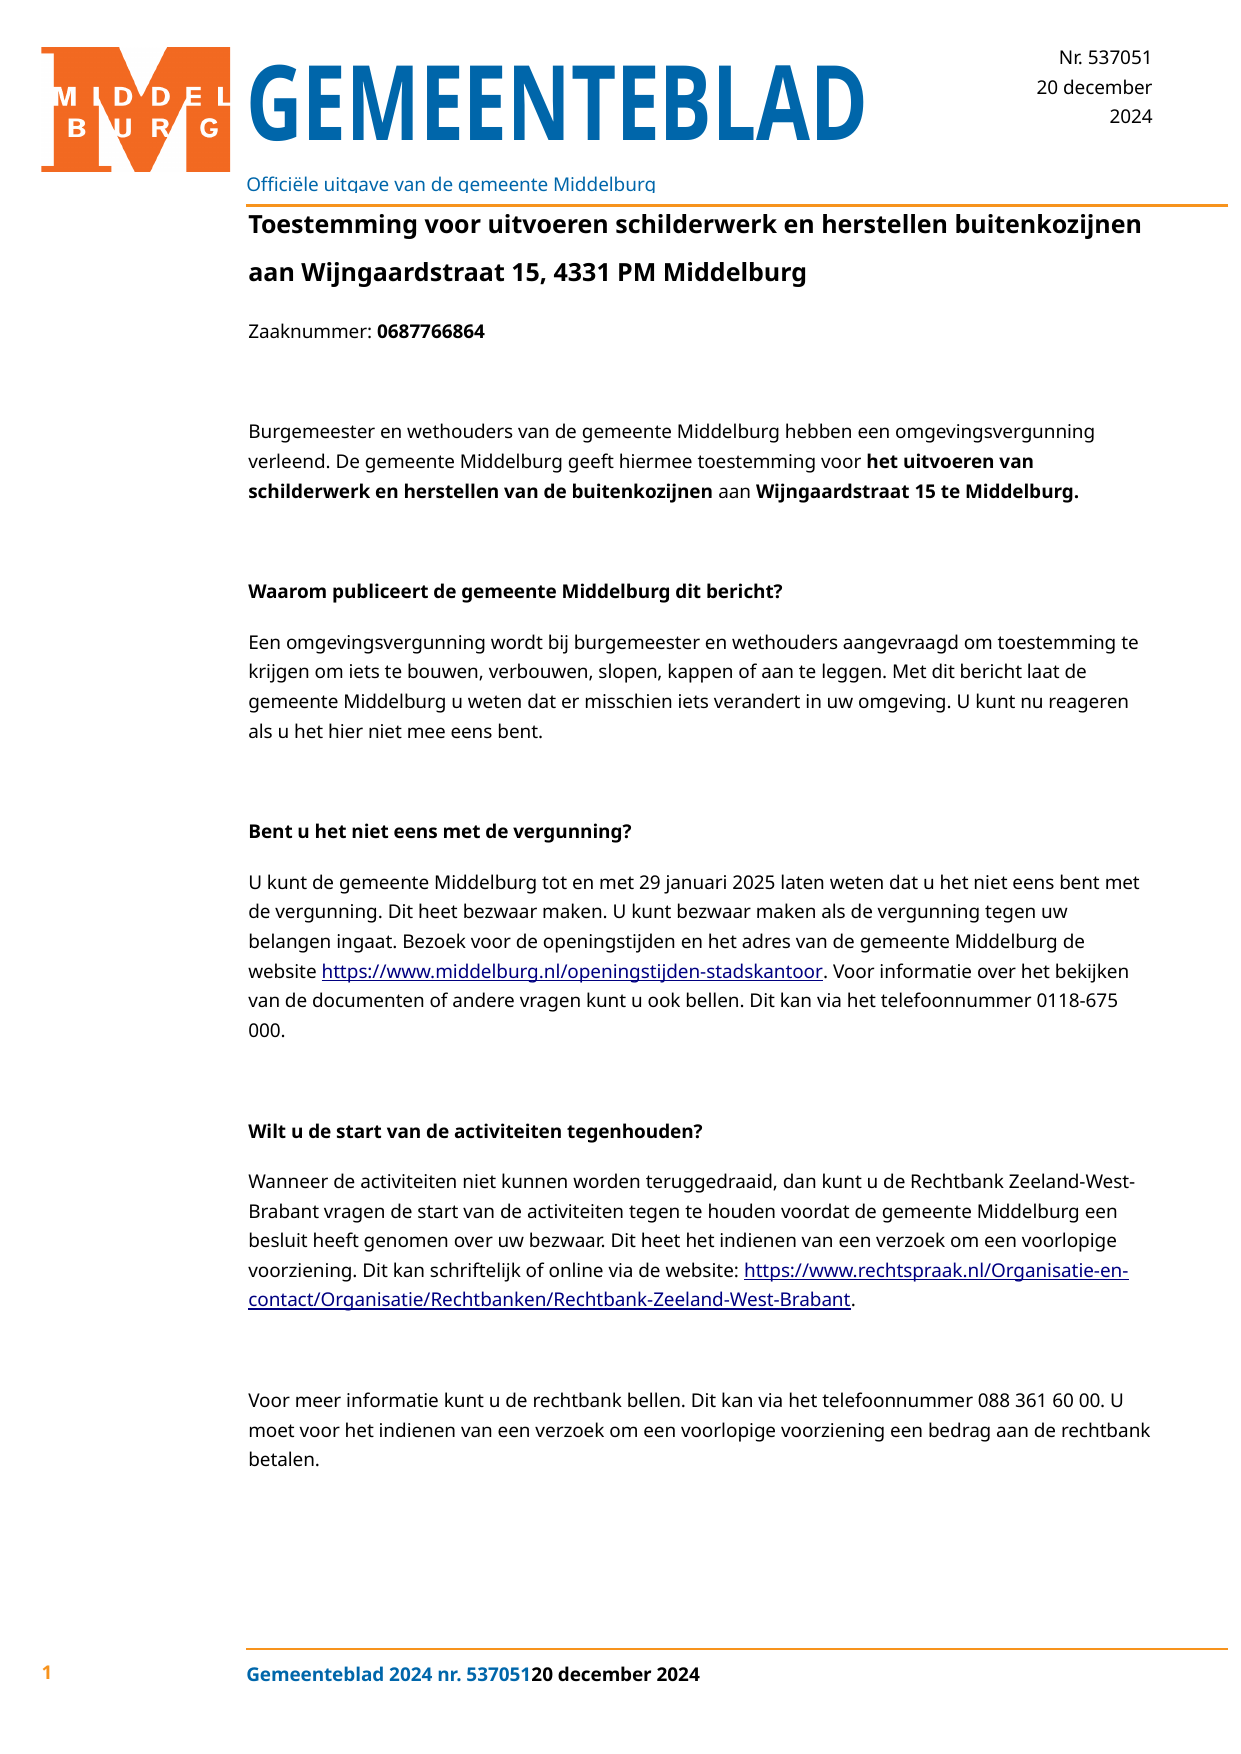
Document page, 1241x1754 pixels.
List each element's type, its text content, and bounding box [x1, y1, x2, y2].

text U kunt de gemeente Middelburg tot en met 29 januari 2025 laten weten dat u het niet eens bent met de vergunning. Dit heet bezwaar maken. U kunt bezwaar maken als de vergunning tegen uw belangen ingaat. Bezoek voor de openingstijden en het adres van de gemeente Middelburg de website https://www.middelburg.nl/openingstijden-stadskantoor. Voor informatie over het bekijken van de documenten of andere vragen kunt u ook bellen. Dit kan via het telefoonnummer 0118-675 000. [248, 869, 1152, 1043]
text Bent u het niet eens met de vergunning? [248, 819, 1152, 844]
text Voor meer informatie kunt u de rechtbank bellen. Dit kan via het telefoonnummer 088 361 60 00. U moet voor het indienen van een verzoek om een voorlopige voorziening een bedrag aan de rechtbank betalen. [248, 1387, 1152, 1472]
picture [41, 47, 231, 172]
text Wilt u de start van de activiteiten tegenhouden? [248, 1118, 1152, 1144]
text Een omgevingsvergunning wordt bij burgemeester en wethouders aangevraagd om toestemming te krijgen om iets te bouwen, verbouwen, slopen, kappen of aan te leggen. Met dit bericht laat de gemeente Middelburg u weten dat er misschien iets verandert in uw omgeving. U kunt nu reageren als u het hier niet mee eens bent. [248, 629, 1152, 744]
text Toestemming voor uitvoeren schilderwerk en herstellen buitenkozijnen aan Wijngaardstraat 15, 4331 PM Middelburg [248, 207, 1152, 288]
text Burgemeester en wethouders van de gemeente Middelburg hebben een omgevingsvergunning verleend. De gemeente Middelburg geeft hiermee toestemming voor het uitvoeren van schilderwerk en herstellen van de buitenkozijnen aan Wijngaardstraat 15 te Middelburg. [248, 419, 1152, 504]
text Wanneer de activiteiten niet kunnen worden teruggedraaid, dan kunt u de Rechtbank Zeeland-West-Brabant vragen de start van de activiteiten tegen te houden voordat de gemeente Middelburg een besluit heeft genomen over uw bezwaar. Dit heet het indienen van een verzoek om een voorlopige voorziening. Dit kan schriftelijk of online via de website: https://www.rechtspraak.nl/Organisatie-en-contact/Organisatie/Rechtbanken/Rechtbank-Zeeland-West-Brabant. [248, 1168, 1152, 1312]
text Zaaknummer: 0687766864 [248, 318, 1152, 344]
text Waarom publiceert de gemeente Middelburg dit bericht? [248, 579, 1152, 604]
